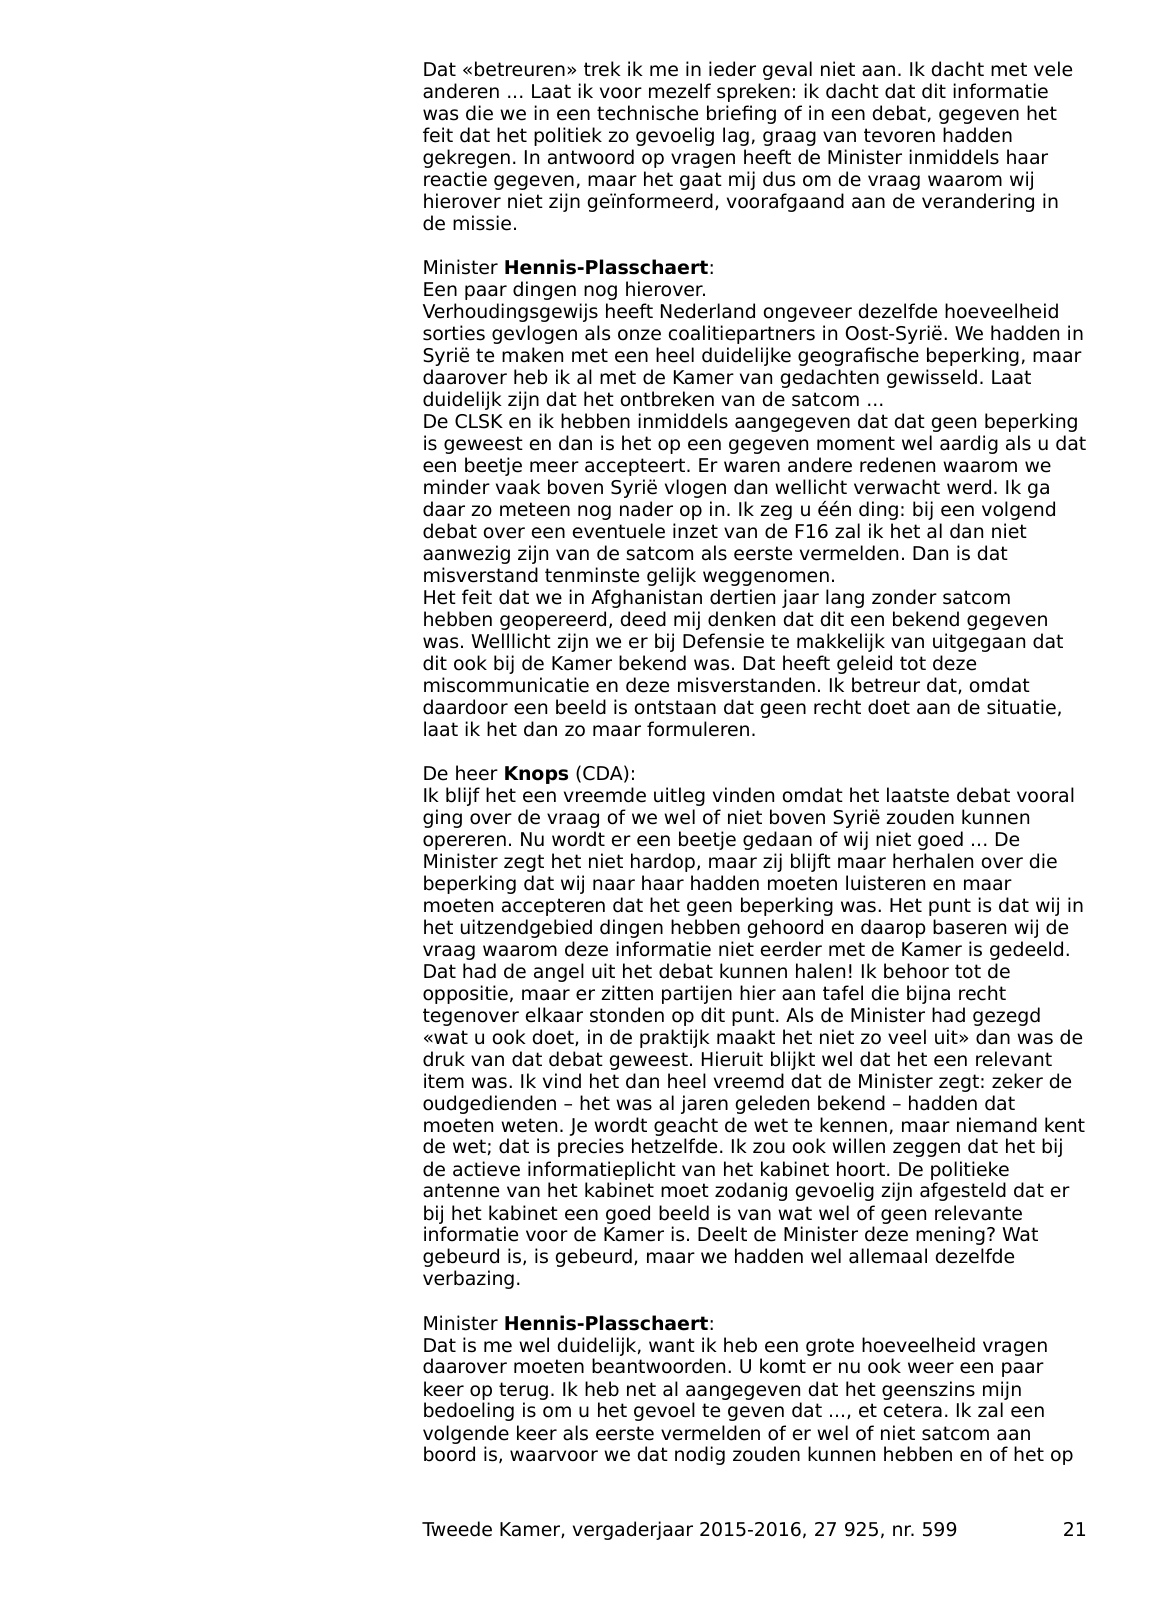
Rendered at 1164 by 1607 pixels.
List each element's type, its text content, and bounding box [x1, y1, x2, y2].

text Dat is me wel duidelijk, want ik heb een grote hoeveelheid vragen daarover moeten beantwoorden. U komt er nu ook weer een paar keer op terug. Ik heb net al aangegeven dat het geenszins mijn bedoeling is om u het gevoel te geven dat ..., et cetera. Ik zal een volgende keer als eerste vermelden of er wel of niet satcom aan boord is, waarvoor we dat nodig zouden kunnen hebben en of het op [422, 1334, 1087, 1466]
text Ik blijf het een vreemde uitleg vinden omdat het laatste debat vooral ging over de vraag of we wel of niet boven Syrië zouden kunnen opereren. Nu wordt er een beetje gedaan of wij niet goed ... De Minister zegt het niet hardop, maar zij blijft maar herhalen over die beperking dat wij naar haar hadden moeten luisteren en maar moeten accepteren dat het geen beperking was. Het punt is dat wij in het uitzendgebied dingen hebben gehoord en daarop baseren wij de vraag waarom deze informatie niet eerder met de Kamer is gedeeld. Dat had de angel uit het debat kunnen halen! Ik behoor tot de oppositie, maar er zitten partijen hier aan tafel die bijna recht tegenover elkaar stonden op dit punt. Als de Minister had gezegd «wat u ook doet, in de praktijk maakt het niet zo veel uit» dan was de druk van dat debat geweest. Hieruit blijkt wel dat het een relevant item was. Ik vind het dan heel vreemd dat de Minister zegt: zeker de oudgedienden – het was al jaren geleden bekend – hadden dat moeten weten. Je wordt geacht de wet te kennen, maar niemand kent de wet; dat is precies hetzelfde. Ik zou ook willen zeggen dat het bij de actieve informatieplicht van het kabinet hoort. De politieke antenne van het kabinet moet zodanig gevoelig zijn afgesteld dat er bij het kabinet een goed beeld is van wat wel of geen relevante informatie voor de Kamer is. Deelt de Minister deze mening? Wat gebeurd is, is gebeurd, maar we hadden wel allemaal dezelfde verbazing. [422, 785, 1087, 1290]
text De heer Knops (CDA): [422, 763, 1087, 785]
text Minister Hennis-Plasschaert: [422, 257, 1087, 279]
text De CLSK en ik hebben inmiddels aangegeven dat dat geen beperking is geweest en dan is het op een gegeven moment wel aardig als u dat een beetje meer accepteert. Er waren andere redenen waarom we minder vaak boven Syrië vlogen dan wellicht verwacht werd. Ik ga daar zo meteen nog nader op in. Ik zeg u één ding: bij een volgend debat over een eventuele inzet van de F16 zal ik het al dan niet aanwezig zijn van de satcom als eerste vermelden. Dan is dat misverstand tenminste gelijk weggenomen. [422, 411, 1087, 587]
text Een paar dingen nog hierover. [422, 279, 1087, 301]
text Dat «betreuren» trek ik me in ieder geval niet aan. Ik dacht met vele anderen ... Laat ik voor mezelf spreken: ik dacht dat dit informatie was die we in een technische briefing of in een debat, gegeven het feit dat het politiek zo gevoelig lag, graag van tevoren hadden gekregen. In antwoord op vragen heeft de Minister inmiddels haar reactie gegeven, maar het gaat mij dus om de vraag waarom wij hierover niet zijn geïnformeerd, voorafgaand aan de verandering in de missie. [422, 59, 1087, 235]
text Minister Hennis-Plasschaert: [422, 1312, 1087, 1334]
text Het feit dat we in Afghanistan dertien jaar lang zonder satcom hebben geopereerd, deed mij denken dat dit een bekend gegeven was. Welllicht zijn we er bij Defensie te makkelijk van uitgegaan dat dit ook bij de Kamer bekend was. Dat heeft geleid tot deze miscommunicatie en deze misverstanden. Ik betreur dat, omdat daardoor een beeld is ontstaan dat geen recht doet aan de situatie, laat ik het dan zo maar formuleren. [422, 587, 1087, 741]
text Verhoudingsgewijs heeft Nederland ongeveer dezelfde hoeveelheid sorties gevlogen als onze coalitiepartners in Oost-Syrië. We hadden in Syrië te maken met een heel duidelijke geografische beperking, maar daarover heb ik al met de Kamer van gedachten gewisseld. Laat duidelijk zijn dat het ontbreken van de satcom ... [422, 301, 1087, 411]
